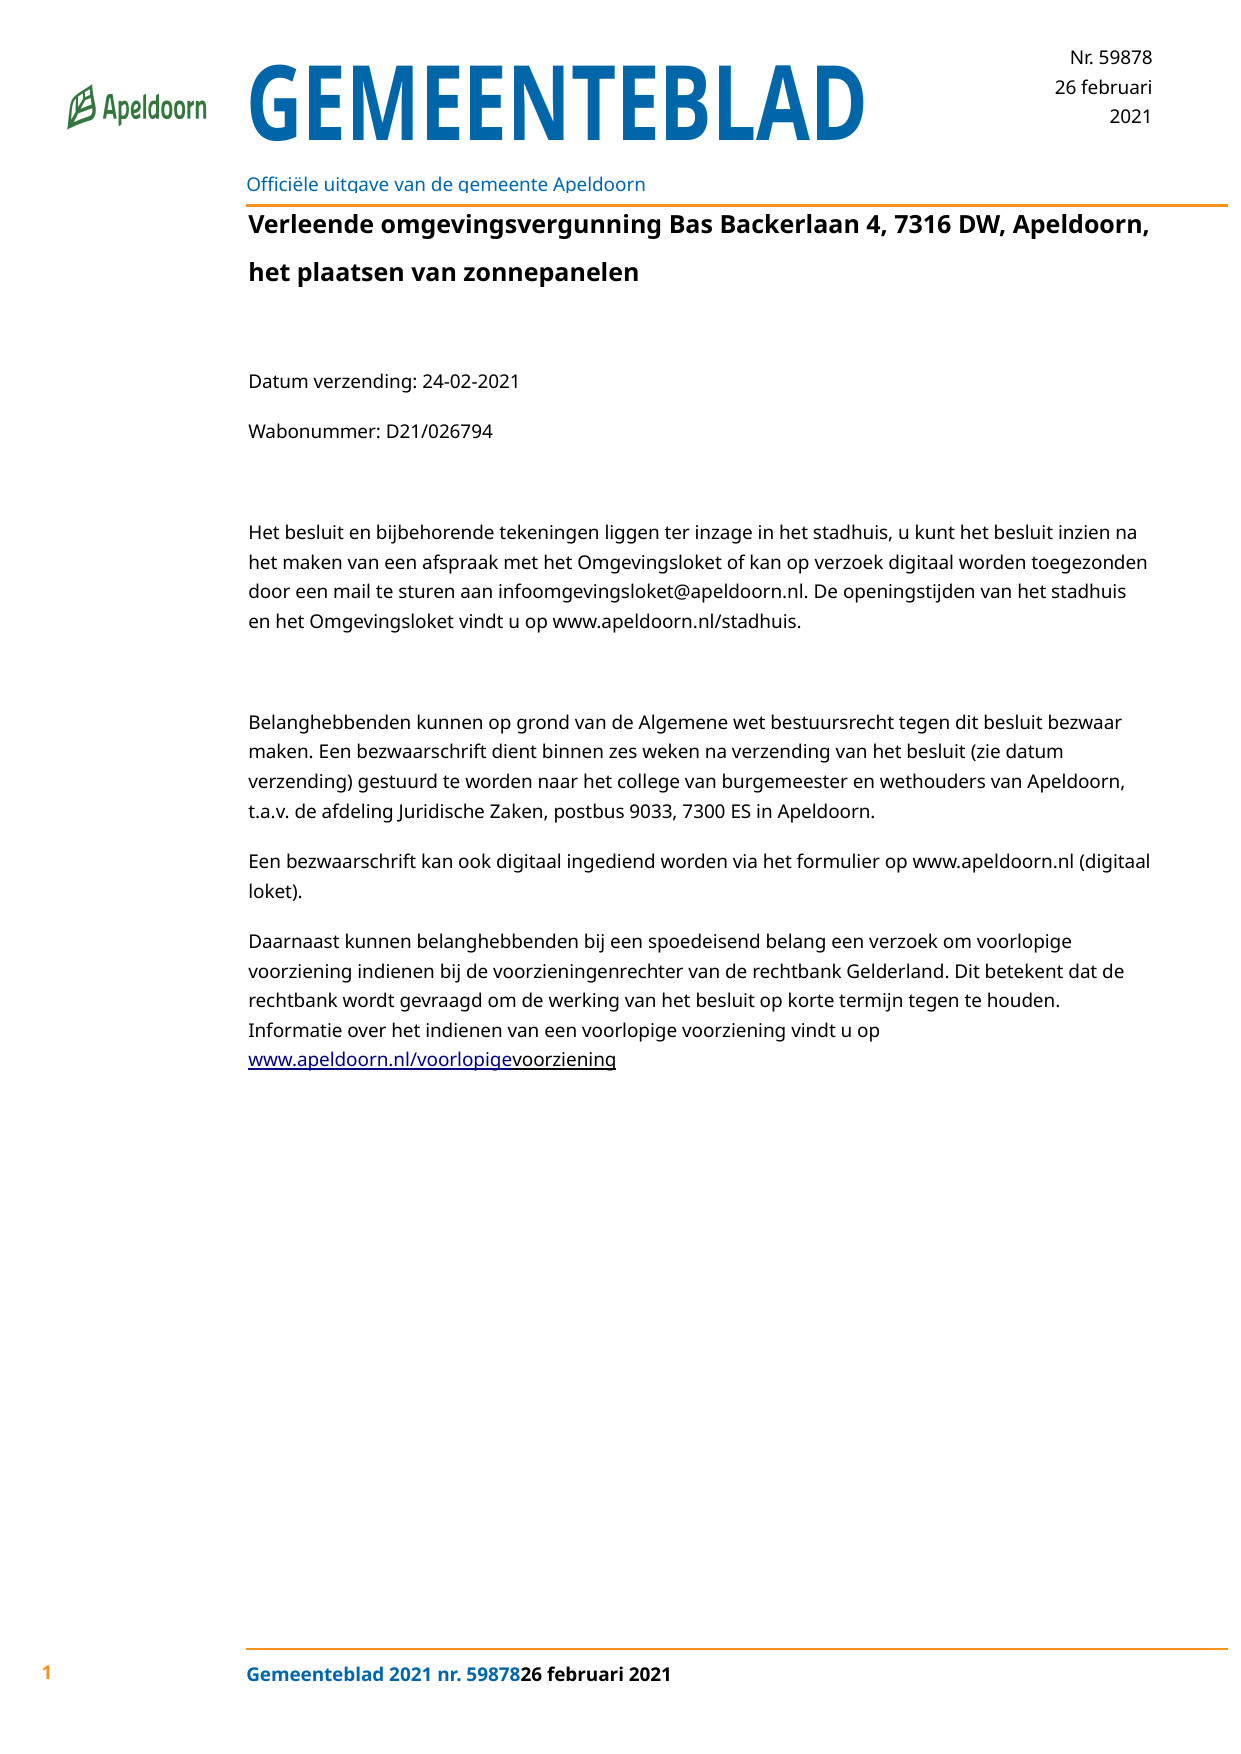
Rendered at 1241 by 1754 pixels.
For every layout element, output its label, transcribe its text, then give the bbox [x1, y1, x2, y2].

text Wabonummer: D21/026794 [248, 419, 1152, 444]
text Het besluit en bijbehorende tekeningen liggen ter inzage in het stadhuis, u kunt het besluit inzien na het maken van een afspraak met het Omgevingsloket of kan op verzoek digitaal worden toegezonden door een mail te sturen aan infoomgevingsloket@apeldoorn.nl. De openingstijden van het stadhuis en het Omgevingsloket vindt u op www.apeldoorn.nl/stadhuis. [248, 519, 1152, 634]
text Verleende omgevingsvergunning Bas Backerlaan 4, 7316 DW, Apeldoorn, het plaatsen van zonnepanelen [248, 207, 1152, 288]
text Een bezwaarschrift kan ook digitaal ingediend worden via het formulier op www.apeldoorn.nl (digitaal loket). [248, 848, 1152, 904]
picture [41, 47, 231, 172]
text Belanghebbenden kunnen op grond van de Algemene wet bestuursrecht tegen dit besluit bezwaar maken. Een bezwaarschrift dient binnen zes weken na verzending van het besluit (zie datum verzending) gestuurd te worden naar het college van burgemeester en wethouders van Apeldoorn, t.a.v. de afdeling Juridische Zaken, postbus 9033, 7300 ES in Apeldoorn. [248, 709, 1152, 824]
text Daarnaast kunnen belanghebbenden bij een spoedeisend belang een verzoek om voorlopige voorziening indienen bij de voorzieningenrechter van de rechtbank Gelderland. Dit betekent dat de rechtbank wordt gevraagd om de werking van het besluit op korte termijn tegen te houden. Informatie over het indienen van een voorlopige voorziening vindt u op www.apeldoorn.nl/voorlopigevoorziening [248, 928, 1152, 1072]
text Datum verzending: 24-02-2021 [248, 368, 1152, 394]
